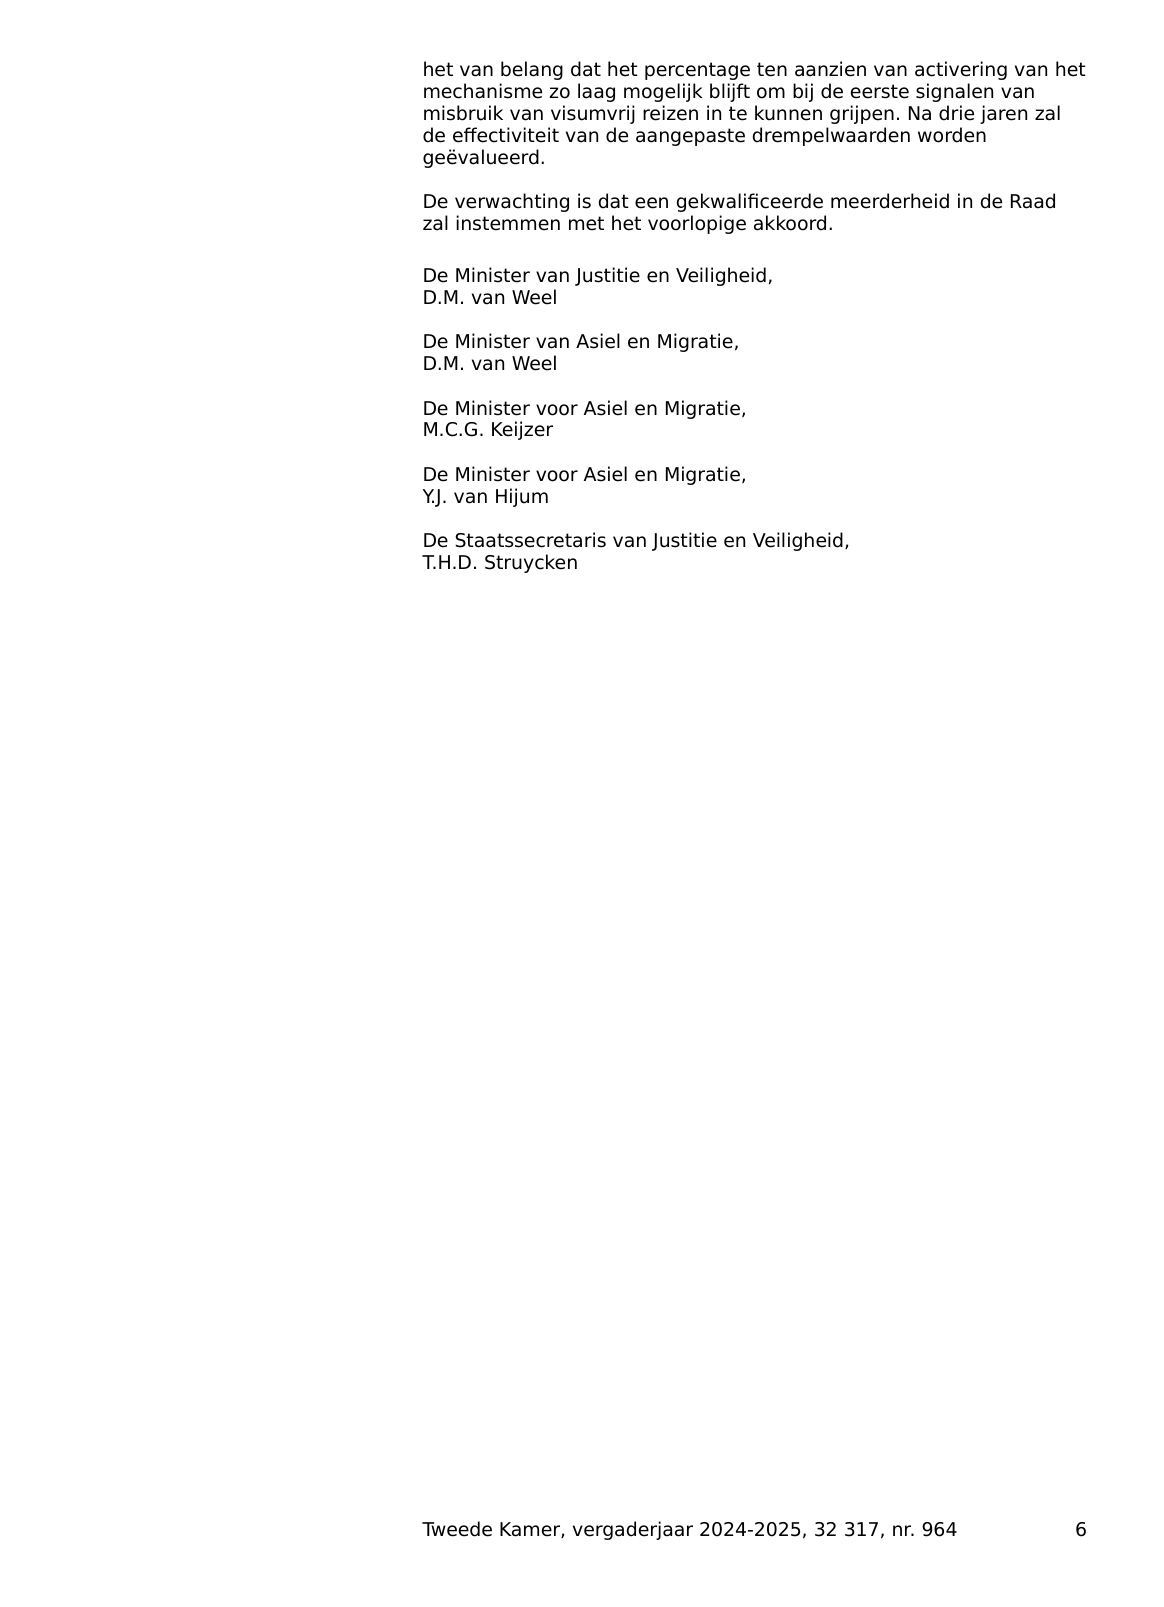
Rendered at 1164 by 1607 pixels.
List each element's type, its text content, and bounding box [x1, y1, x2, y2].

text De verwachting is dat een gekwalificeerde meerderheid in de Raad zal instemmen met het voorlopige akkoord. [422, 191, 1087, 235]
text het van belang dat het percentage ten aanzien van activering van het mechanisme zo laag mogelijk blijft om bij de eerste signalen van misbruik van visumvrij reizen in te kunnen grijpen. Na drie jaren zal de effectiviteit van de aangepaste drempelwaarden worden geëvalueerd. [422, 59, 1087, 169]
text De Minister voor Asiel en Migratie, Y.J. van Hijum [422, 463, 1087, 507]
text De Minister voor Asiel en Migratie, M.C.G. Keijzer [422, 397, 1087, 441]
text De Staatssecretaris van Justitie en Veiligheid, T.H.D. Struycken [422, 530, 1087, 574]
text De Minister van Justitie en Veiligheid, D.M. van Weel [422, 265, 1087, 309]
text De Minister van Asiel en Migratie, D.M. van Weel [422, 331, 1087, 375]
